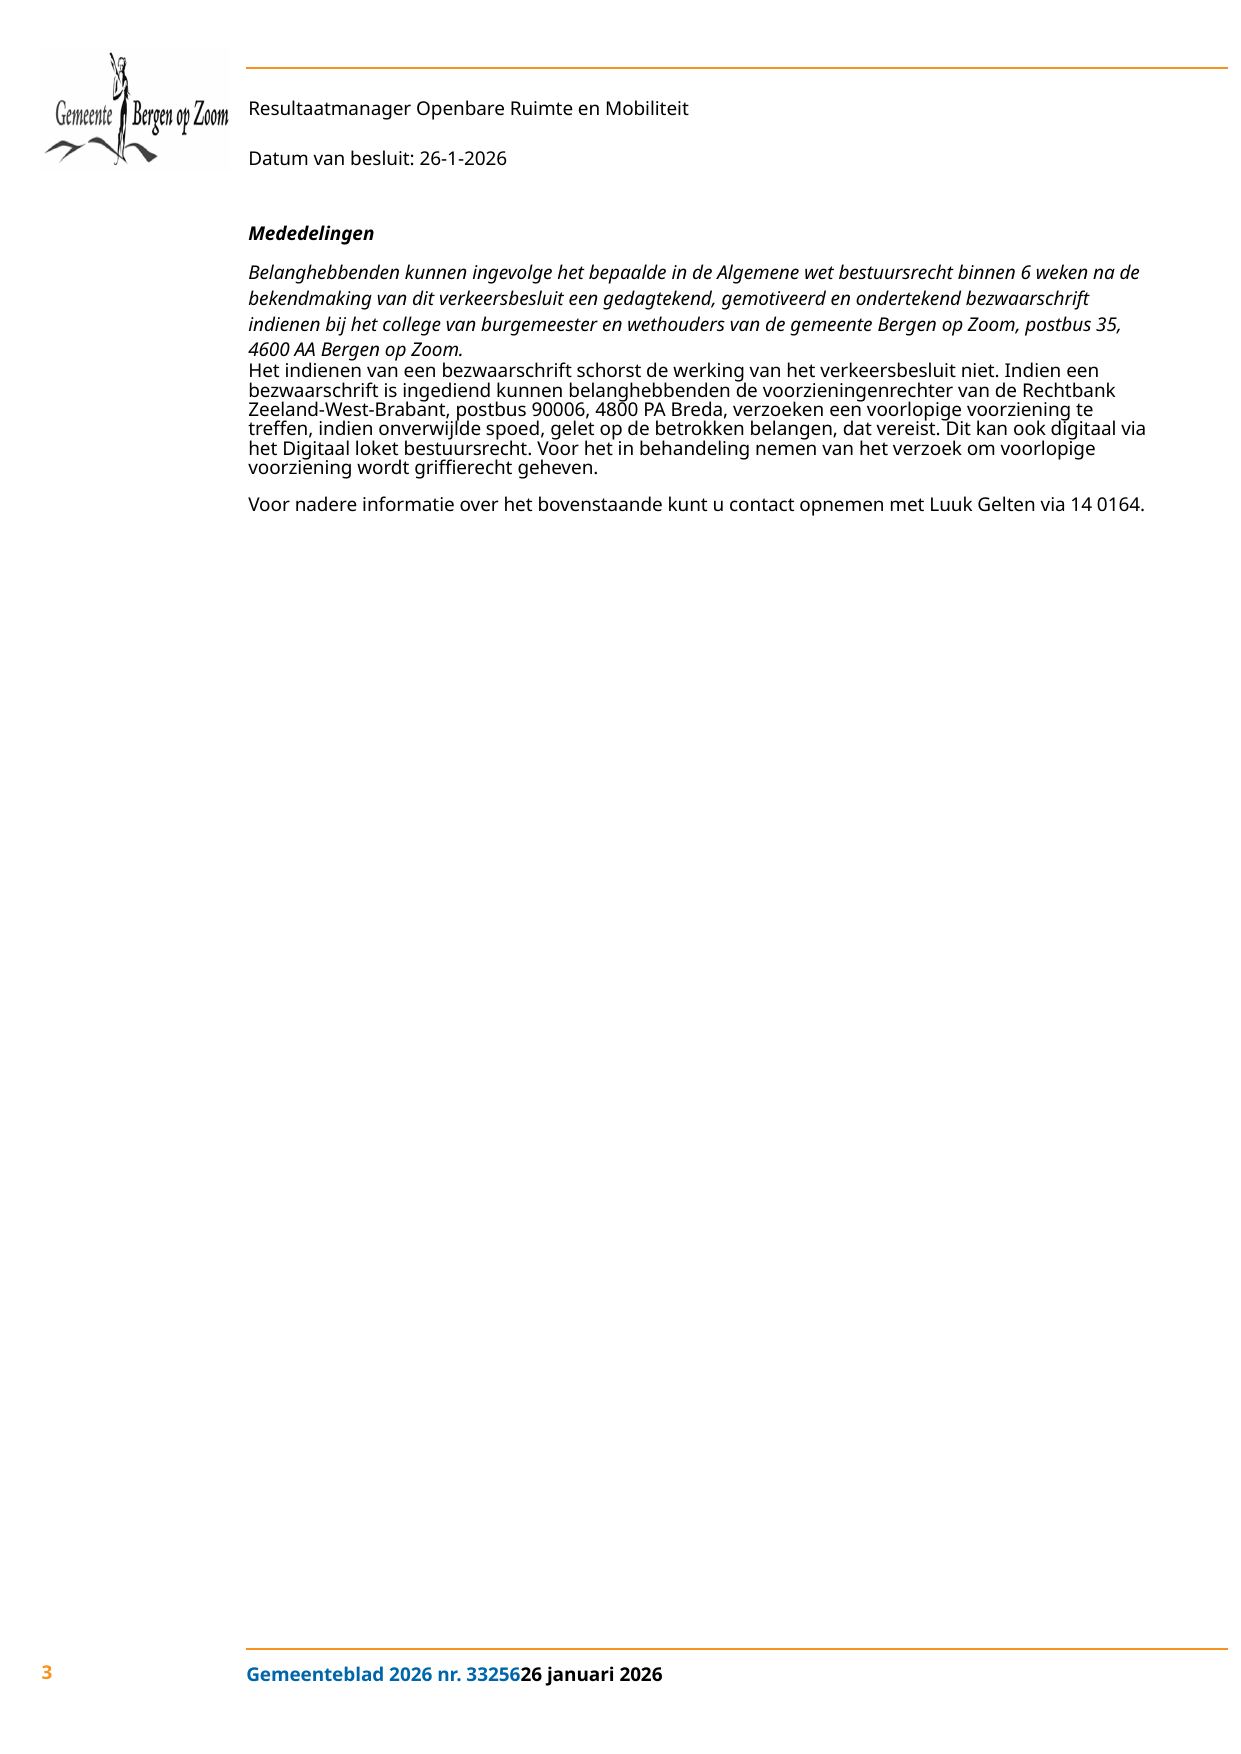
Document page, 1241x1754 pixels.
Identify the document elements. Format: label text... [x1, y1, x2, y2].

picture [41, 47, 231, 172]
text Datum van besluit: 26-1-2026 [248, 145, 1152, 171]
text Het indienen van een bezwaarschrift schorst de werking van het verkeersbesluit niet. Indien een bezwaarschrift is ingediend kunnen belanghebbenden de voorzieningenrechter van de Rechtbank Zeeland-West-Brabant, postbus 90006, 4800 PA Breda, verzoeken een voorlopige voorziening te treffen, indien onverwijlde spoed, gelet op de betrokken belangen, dat vereist. Dit kan ook digitaal via het Digitaal loket bestuursrecht. Voor het in behandeling nemen van het verzoek om voorlopige voorziening wordt griffierecht geheven. [248, 362, 1152, 478]
text Voor nadere informatie over het bovenstaande kunt u contact opnemen met Luuk Gelten via 14 0164. [248, 496, 1152, 515]
text Resultaatmanager Openbare Ruimte en Mobiliteit [248, 95, 1152, 121]
text Belanghebbenden kunnen ingevolge het bepaalde in de Algemene wet bestuursrecht binnen 6 weken na de bekendmaking van dit verkeersbesluit een gedagtekend, gemotiveerd en ondertekend bezwaarschrift indienen bij het college van burgemeester en wethouders van de gemeente Bergen op Zoom, postbus 35, 4600 AA Bergen op Zoom. [248, 259, 1152, 362]
text Mededelingen [248, 220, 1152, 246]
